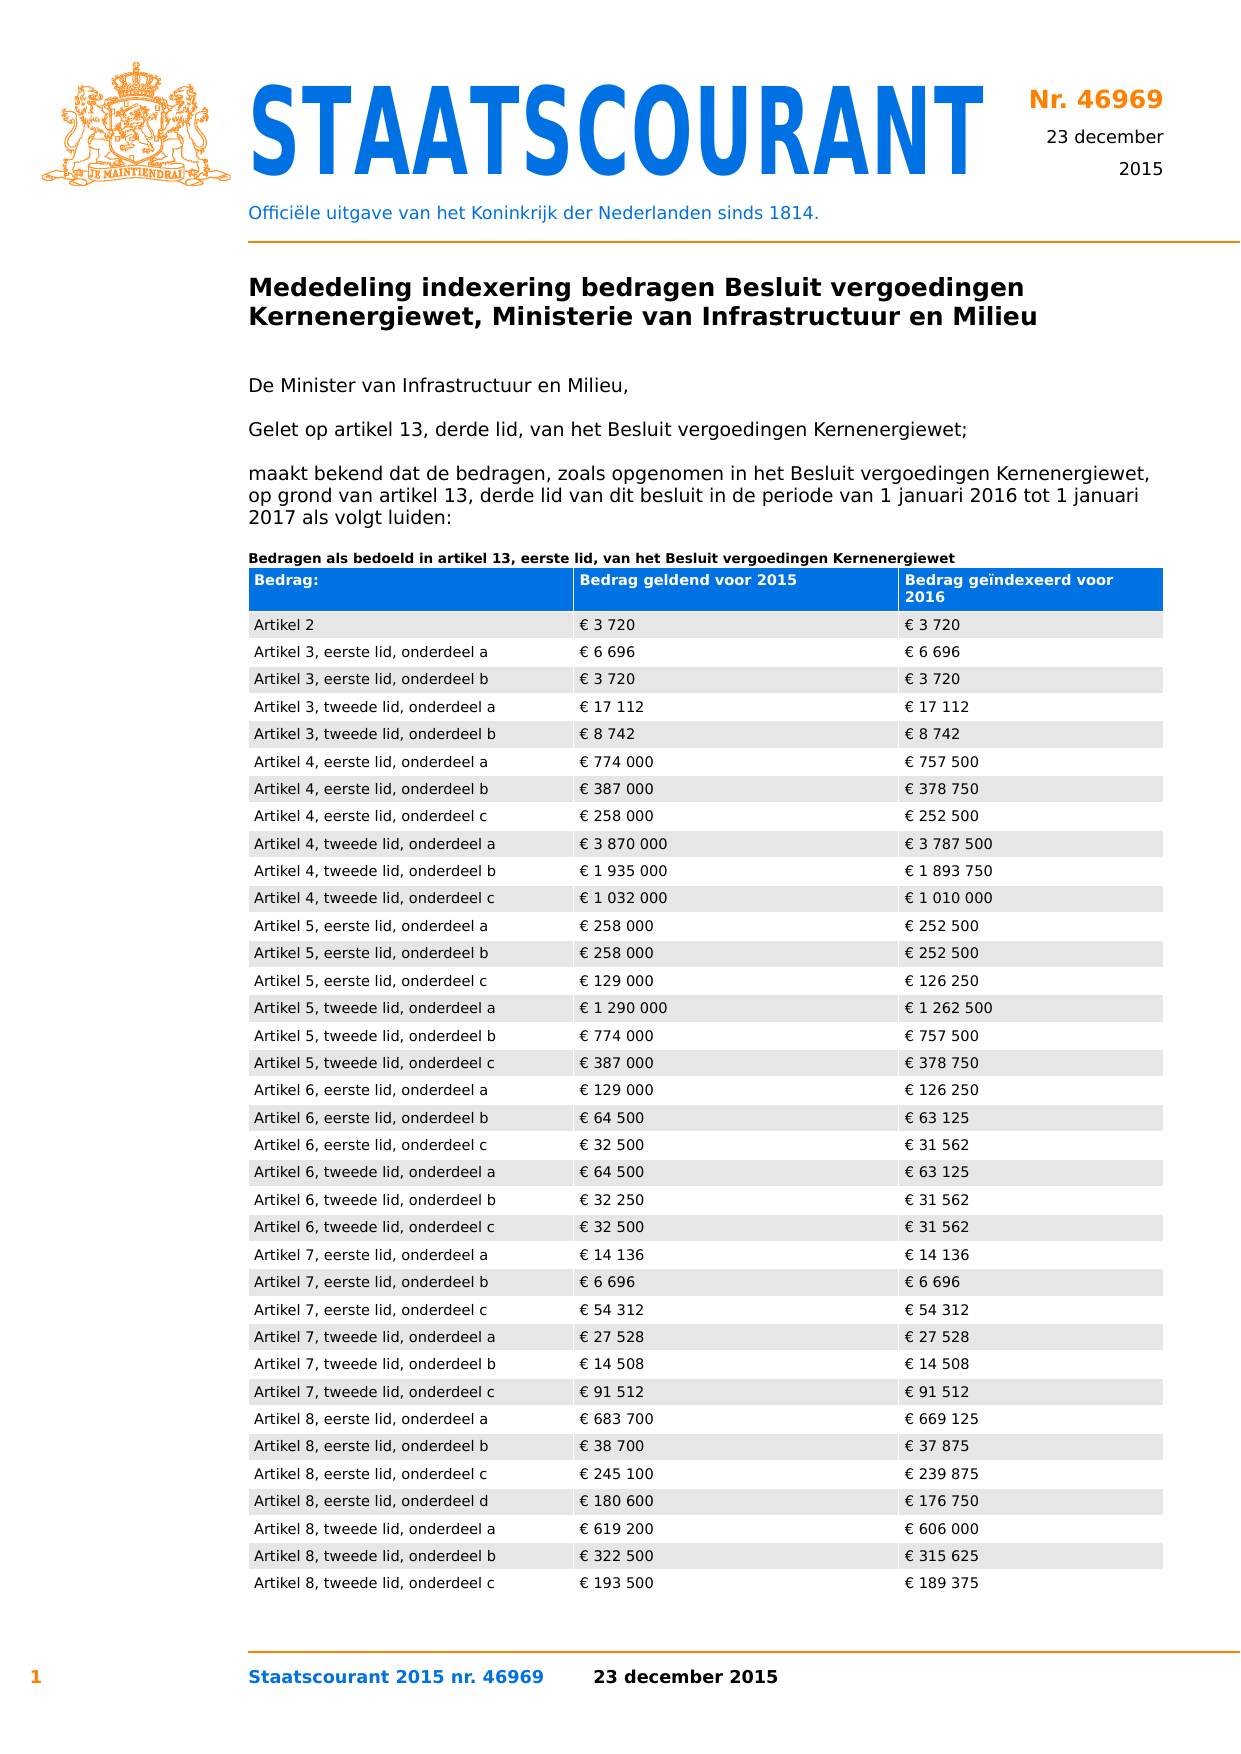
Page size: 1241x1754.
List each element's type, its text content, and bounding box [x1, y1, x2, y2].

table_cell € 91 512 [574, 1379, 898, 1405]
table_cell Artikel 4, tweede lid, onderdeel b [249, 858, 573, 885]
table_cell € 63 125 [899, 1105, 1163, 1131]
table_cell Artikel 7, tweede lid, onderdeel a [249, 1324, 573, 1350]
table_cell € 387 000 [574, 776, 898, 802]
table_cell € 3 720 [899, 612, 1163, 638]
table_cell € 619 200 [574, 1516, 898, 1542]
table_cell Artikel 8, eerste lid, onderdeel c [249, 1461, 573, 1487]
table_cell € 3 720 [574, 667, 898, 693]
table_cell Artikel 7, eerste lid, onderdeel c [249, 1297, 573, 1323]
table_cell € 17 112 [899, 694, 1163, 720]
table_cell € 774 000 [574, 749, 898, 775]
table_cell € 1 935 000 [574, 858, 898, 885]
table_cell € 683 700 [574, 1406, 898, 1433]
table_cell € 91 512 [899, 1379, 1163, 1405]
table_cell € 1 262 500 [899, 995, 1163, 1022]
table_cell € 606 000 [899, 1516, 1163, 1542]
table_cell € 17 112 [574, 694, 898, 720]
table_cell € 31 562 [899, 1215, 1163, 1241]
text Gelet op artikel 13, derde lid, van het Besluit vergoedingen Kernenergiewet; [248, 419, 1163, 441]
table_cell € 387 000 [574, 1050, 898, 1076]
table_cell Artikel 5, tweede lid, onderdeel a [249, 995, 573, 1022]
table_header STAATSCOURANT [248, 62, 998, 203]
table_cell € 32 500 [574, 1132, 898, 1159]
table_cell Artikel 5, eerste lid, onderdeel a [249, 913, 573, 939]
table_cell € 129 000 [574, 968, 898, 994]
table_cell € 757 500 [899, 1023, 1163, 1049]
table_cell € 774 000 [574, 1023, 898, 1049]
table_cell € 8 742 [574, 721, 898, 748]
table_cell € 27 528 [899, 1324, 1163, 1350]
table_cell Artikel 8, tweede lid, onderdeel a [249, 1516, 573, 1542]
table_cell € 180 600 [574, 1489, 898, 1515]
table_cell Artikel 3, eerste lid, onderdeel b [249, 667, 573, 693]
table_cell € 32 250 [574, 1187, 898, 1213]
table_cell Artikel 4, eerste lid, onderdeel a [249, 749, 573, 775]
table_cell € 757 500 [899, 749, 1163, 775]
table_cell € 63 125 [899, 1160, 1163, 1186]
table_cell € 1 032 000 [574, 886, 898, 912]
table_cell Artikel 8, eerste lid, onderdeel a [249, 1406, 573, 1433]
table_cell € 14 508 [574, 1351, 898, 1378]
table_cell € 14 136 [899, 1242, 1163, 1268]
table_cell € 245 100 [574, 1461, 898, 1487]
table_cell Artikel 8, tweede lid, onderdeel c [249, 1571, 573, 1597]
table_cell € 27 528 [574, 1324, 898, 1350]
table_cell € 6 696 [899, 639, 1163, 666]
table_cell Artikel 6, tweede lid, onderdeel c [249, 1215, 573, 1241]
table_cell € 669 125 [899, 1406, 1163, 1433]
table_cell € 64 500 [574, 1105, 898, 1131]
table_cell Artikel 5, eerste lid, onderdeel b [249, 941, 573, 967]
table_cell € 3 720 [574, 612, 898, 638]
table_cell Artikel 8, eerste lid, onderdeel d [249, 1489, 573, 1515]
table_cell 23 december [998, 121, 1240, 153]
table_cell Bedrag: [249, 568, 573, 611]
table_cell Artikel 6, tweede lid, onderdeel a [249, 1160, 573, 1186]
table_cell € 31 562 [899, 1132, 1163, 1159]
table_cell Artikel 7, eerste lid, onderdeel b [249, 1269, 573, 1296]
table_cell € 6 696 [899, 1269, 1163, 1296]
table_cell € 3 720 [899, 667, 1163, 693]
table_cell € 8 742 [899, 721, 1163, 748]
table_cell € 37 875 [899, 1434, 1163, 1460]
text maakt bekend dat de bedragen, zoals opgenomen in het Besluit vergoedingen Kernenergiewet, op grond van artikel 13, derde lid van dit besluit in de periode van 1 januari 2016 tot 1 januari 2017 als volgt luiden: [248, 463, 1163, 529]
table_header Bedragen als bedoeld in artikel 13, eerste lid, van het Besluit vergoedingen Kernenergiewet [248, 551, 1163, 566]
table_cell Artikel 4, eerste lid, onderdeel c [249, 804, 573, 830]
table_cell € 193 500 [574, 1571, 898, 1597]
table_cell € 14 136 [574, 1242, 898, 1268]
table_cell € 252 500 [899, 941, 1163, 967]
table_cell Artikel 4, tweede lid, onderdeel a [249, 831, 573, 857]
table_cell € 378 750 [899, 776, 1163, 802]
table_cell € 1 893 750 [899, 858, 1163, 885]
table_cell Artikel 5, eerste lid, onderdeel c [249, 968, 573, 994]
table_cell € 54 312 [574, 1297, 898, 1323]
table_cell Artikel 6, tweede lid, onderdeel b [249, 1187, 573, 1213]
table_cell € 54 312 [899, 1297, 1163, 1323]
table_cell Artikel 7, tweede lid, onderdeel b [249, 1351, 573, 1378]
table_cell 2015 [998, 153, 1240, 203]
table_cell Artikel 6, eerste lid, onderdeel a [249, 1078, 573, 1104]
table_cell Officiële uitgave van het Koninkrijk der Nederlanden sinds 1814. [248, 203, 1240, 241]
table_cell € 258 000 [574, 804, 898, 830]
table_cell € 322 500 [574, 1543, 898, 1569]
table_cell € 189 375 [899, 1571, 1163, 1597]
table_cell € 129 000 [574, 1078, 898, 1104]
table_cell € 64 500 [574, 1160, 898, 1186]
table_cell Artikel 7, tweede lid, onderdeel c [249, 1379, 573, 1405]
table_cell € 252 500 [899, 804, 1163, 830]
table_cell Artikel 8, tweede lid, onderdeel b [249, 1543, 573, 1569]
text De Minister van Infrastructuur en Milieu, [248, 375, 1163, 397]
table_cell € 6 696 [574, 1269, 898, 1296]
table_header Nr. 46969 [998, 62, 1240, 121]
table_cell Artikel 8, eerste lid, onderdeel b [249, 1434, 573, 1460]
table_cell € 252 500 [899, 913, 1163, 939]
subtitle Mededeling indexering bedragen Besluit vergoedingen Kernenergiewet, Ministerie van Infrastructuur en Milieu [248, 273, 1163, 331]
picture [41, 62, 231, 186]
table_cell € 239 875 [899, 1461, 1163, 1487]
table_cell € 3 870 000 [574, 831, 898, 857]
table_cell € 176 750 [899, 1489, 1163, 1515]
table_cell Artikel 4, tweede lid, onderdeel c [249, 886, 573, 912]
table_cell € 3 787 500 [899, 831, 1163, 857]
table_cell Artikel 3, tweede lid, onderdeel b [249, 721, 573, 748]
table_header [25, 62, 248, 241]
table_cell € 258 000 [574, 941, 898, 967]
table_cell € 1 010 000 [899, 886, 1163, 912]
table_cell € 315 625 [899, 1543, 1163, 1569]
table_cell € 14 508 [899, 1351, 1163, 1378]
table_cell € 258 000 [574, 913, 898, 939]
table_cell € 126 250 [899, 1078, 1163, 1104]
table_cell Artikel 4, eerste lid, onderdeel b [249, 776, 573, 802]
table_cell € 126 250 [899, 968, 1163, 994]
table_cell € 32 500 [574, 1215, 898, 1241]
table_cell € 31 562 [899, 1187, 1163, 1213]
table_cell Bedrag geldend voor 2015 [574, 568, 898, 611]
table_cell Artikel 3, eerste lid, onderdeel a [249, 639, 573, 666]
table_cell Bedrag geïndexeerd voor 2016 [899, 568, 1163, 611]
table_cell Artikel 5, tweede lid, onderdeel b [249, 1023, 573, 1049]
table_cell Artikel 6, eerste lid, onderdeel b [249, 1105, 573, 1131]
table_cell Artikel 7, eerste lid, onderdeel a [249, 1242, 573, 1268]
table_cell Artikel 2 [249, 612, 573, 638]
table_cell Artikel 3, tweede lid, onderdeel a [249, 694, 573, 720]
table_cell Artikel 6, eerste lid, onderdeel c [249, 1132, 573, 1159]
table_cell € 1 290 000 [574, 995, 898, 1022]
table_cell € 378 750 [899, 1050, 1163, 1076]
table_cell € 6 696 [574, 639, 898, 666]
table_cell € 38 700 [574, 1434, 898, 1460]
table_cell Artikel 5, tweede lid, onderdeel c [249, 1050, 573, 1076]
